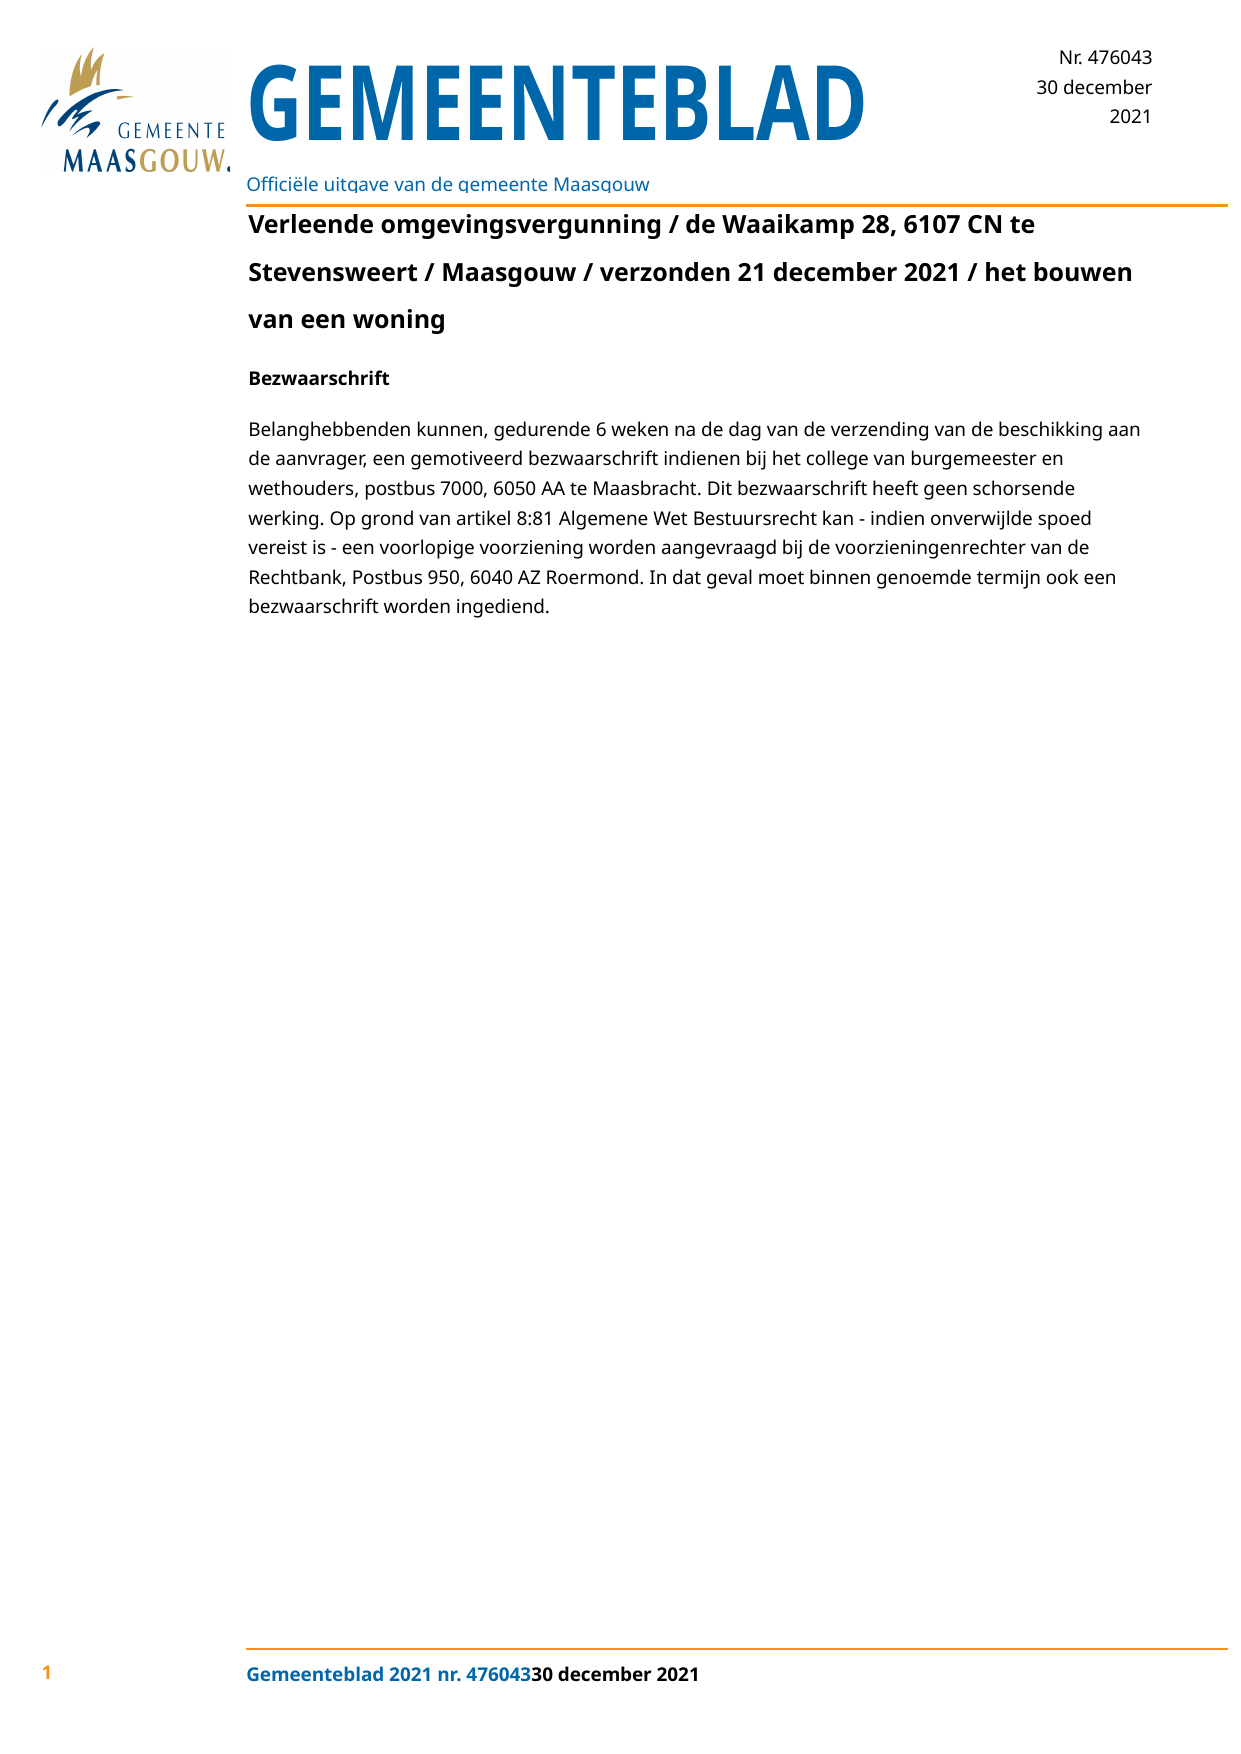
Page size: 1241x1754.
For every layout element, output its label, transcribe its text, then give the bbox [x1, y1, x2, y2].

text Bezwaarschrift [248, 366, 1152, 391]
picture [41, 47, 231, 172]
text Verleende omgevingsvergunning / de Waaikamp 28, 6107 CN te Stevensweert / Maasgouw / verzonden 21 december 2021 / het bouwen van een woning [248, 207, 1152, 336]
text Belanghebbenden kunnen, gedurende 6 weken na de dag van de verzending van de beschikking aan de aanvrager, een gemotiveerd bezwaarschrift indienen bij het college van burgemeester en wethouders, postbus 7000, 6050 AA te Maasbracht. Dit bezwaarschrift heeft geen schorsende werking. Op grond van artikel 8:81 Algemene Wet Bestuursrecht kan - indien onverwijlde spoed vereist is - een voorlopige voorziening worden aangevraagd bij de voorzieningenrechter van de Rechtbank, Postbus 950, 6040 AZ Roermond. In dat geval moet binnen genoemde termijn ook een bezwaarschrift worden ingediend. [248, 416, 1152, 619]
